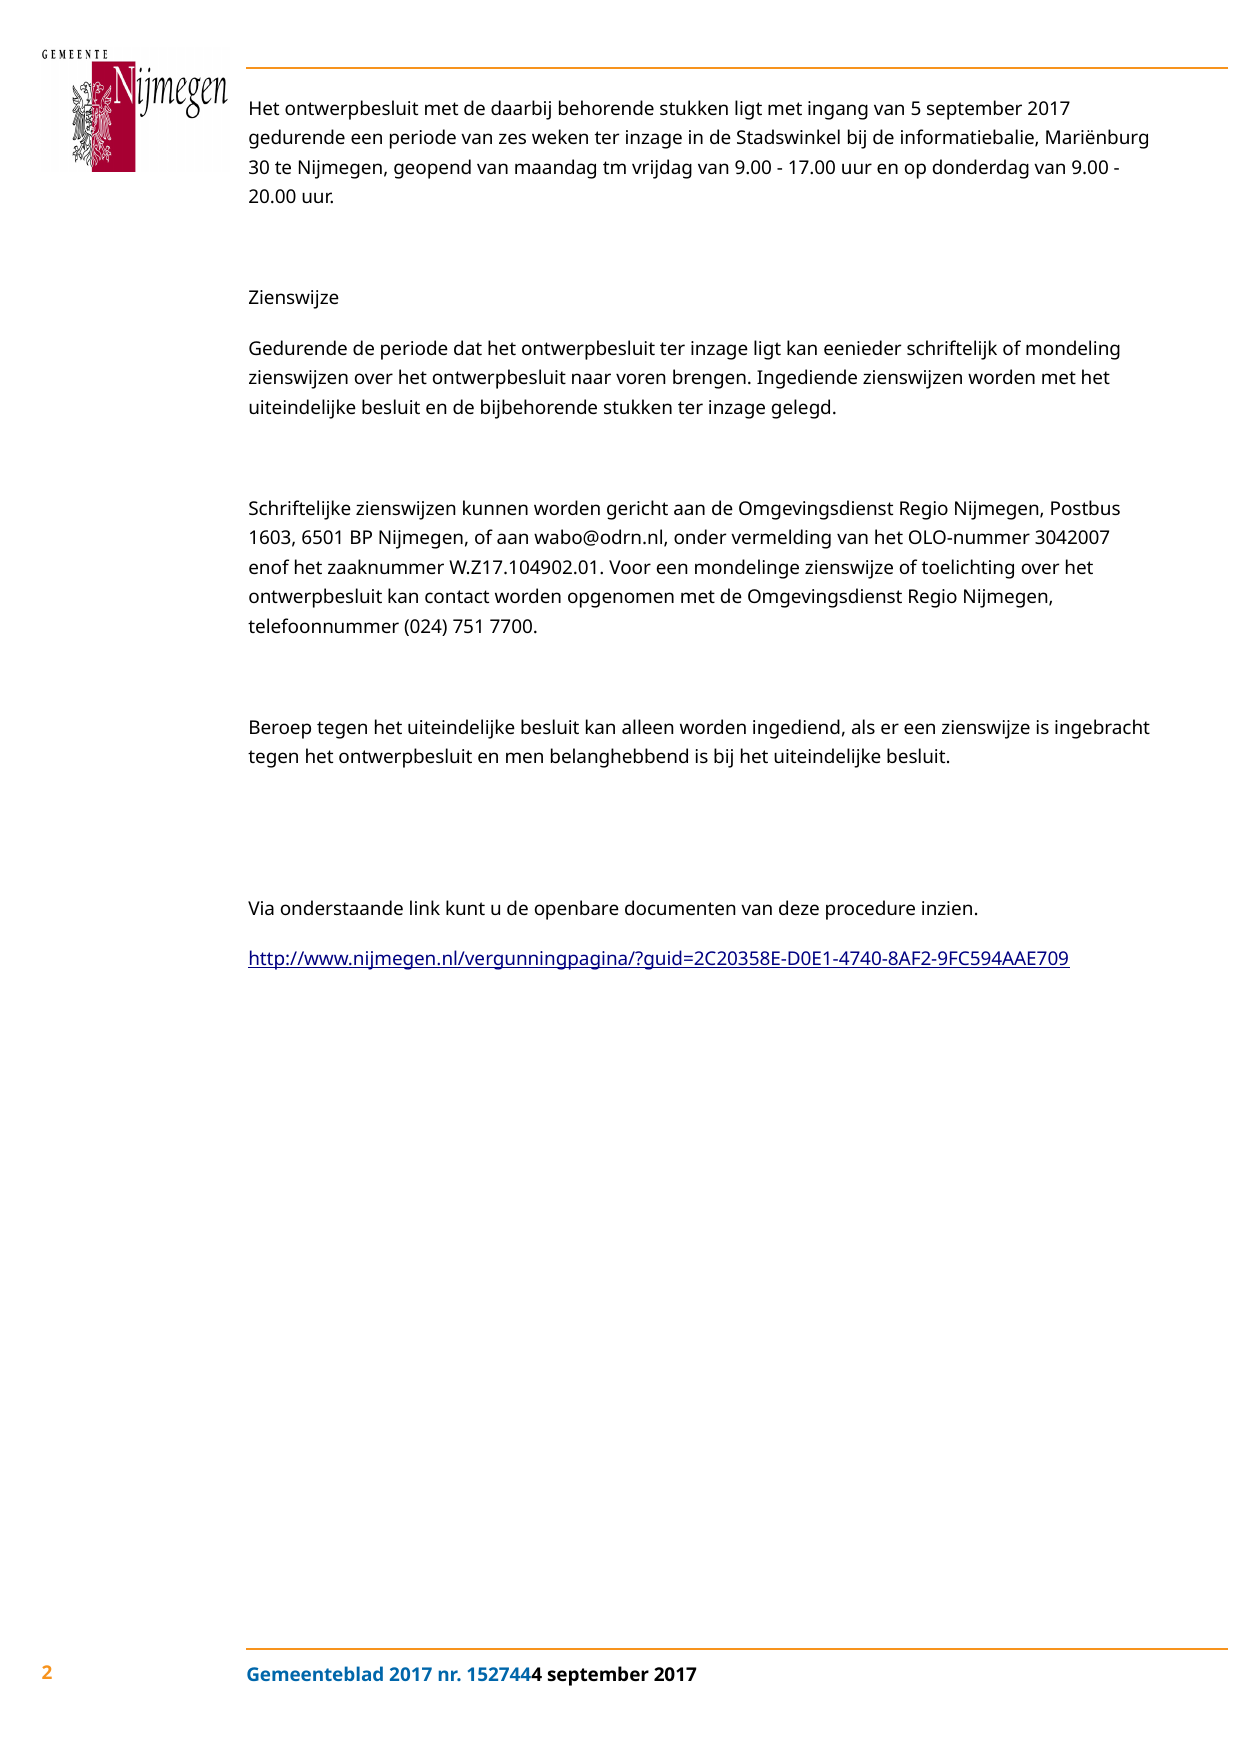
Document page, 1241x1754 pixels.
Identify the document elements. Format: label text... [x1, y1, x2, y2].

text Zienswijze [248, 284, 1152, 310]
text Beroep tegen het uiteindelijke besluit kan alleen worden ingediend, als er een zienswijze is ingebracht tegen het ontwerpbesluit en men belanghebbend is bij het uiteindelijke besluit. [248, 714, 1152, 769]
text Gedurende de periode dat het ontwerpbesluit ter inzage ligt kan eenieder schriftelijk of mondeling zienswijzen over het ontwerpbesluit naar voren brengen. Ingediende zienswijzen worden met het uiteindelijke besluit en de bijbehorende stukken ter inzage gelegd. [248, 335, 1152, 420]
text http://www.nijmegen.nl/vergunningpagina/?guid=2C20358E-D0E1-4740-8AF2-9FC594AAE709 [248, 945, 1152, 971]
text Het ontwerpbesluit met de daarbij behorende stukken ligt met ingang van 5 september 2017 gedurende een periode van zes weken ter inzage in de Stadswinkel bij de informatiebalie, Mariënburg 30 te Nijmegen, geopend van maandag tm vrijdag van 9.00 - 17.00 uur en op donderdag van 9.00 - 20.00 uur. [248, 95, 1152, 209]
picture [41, 47, 231, 172]
text Schriftelijke zienswijzen kunnen worden gericht aan de Omgevingsdienst Regio Nijmegen, Postbus 1603, 6501 BP Nijmegen, of aan wabo@odrn.nl, onder vermelding van het OLO-nummer 3042007 enof het zaaknummer W.Z17.104902.01. Voor een mondelinge zienswijze of toelichting over het ontwerpbesluit kan contact worden opgenomen met de Omgevingsdienst Regio Nijmegen, telefoonnummer (024) 751 7700. [248, 495, 1152, 639]
text Via onderstaande link kunt u de openbare documenten van deze procedure inzien. [248, 895, 1152, 921]
